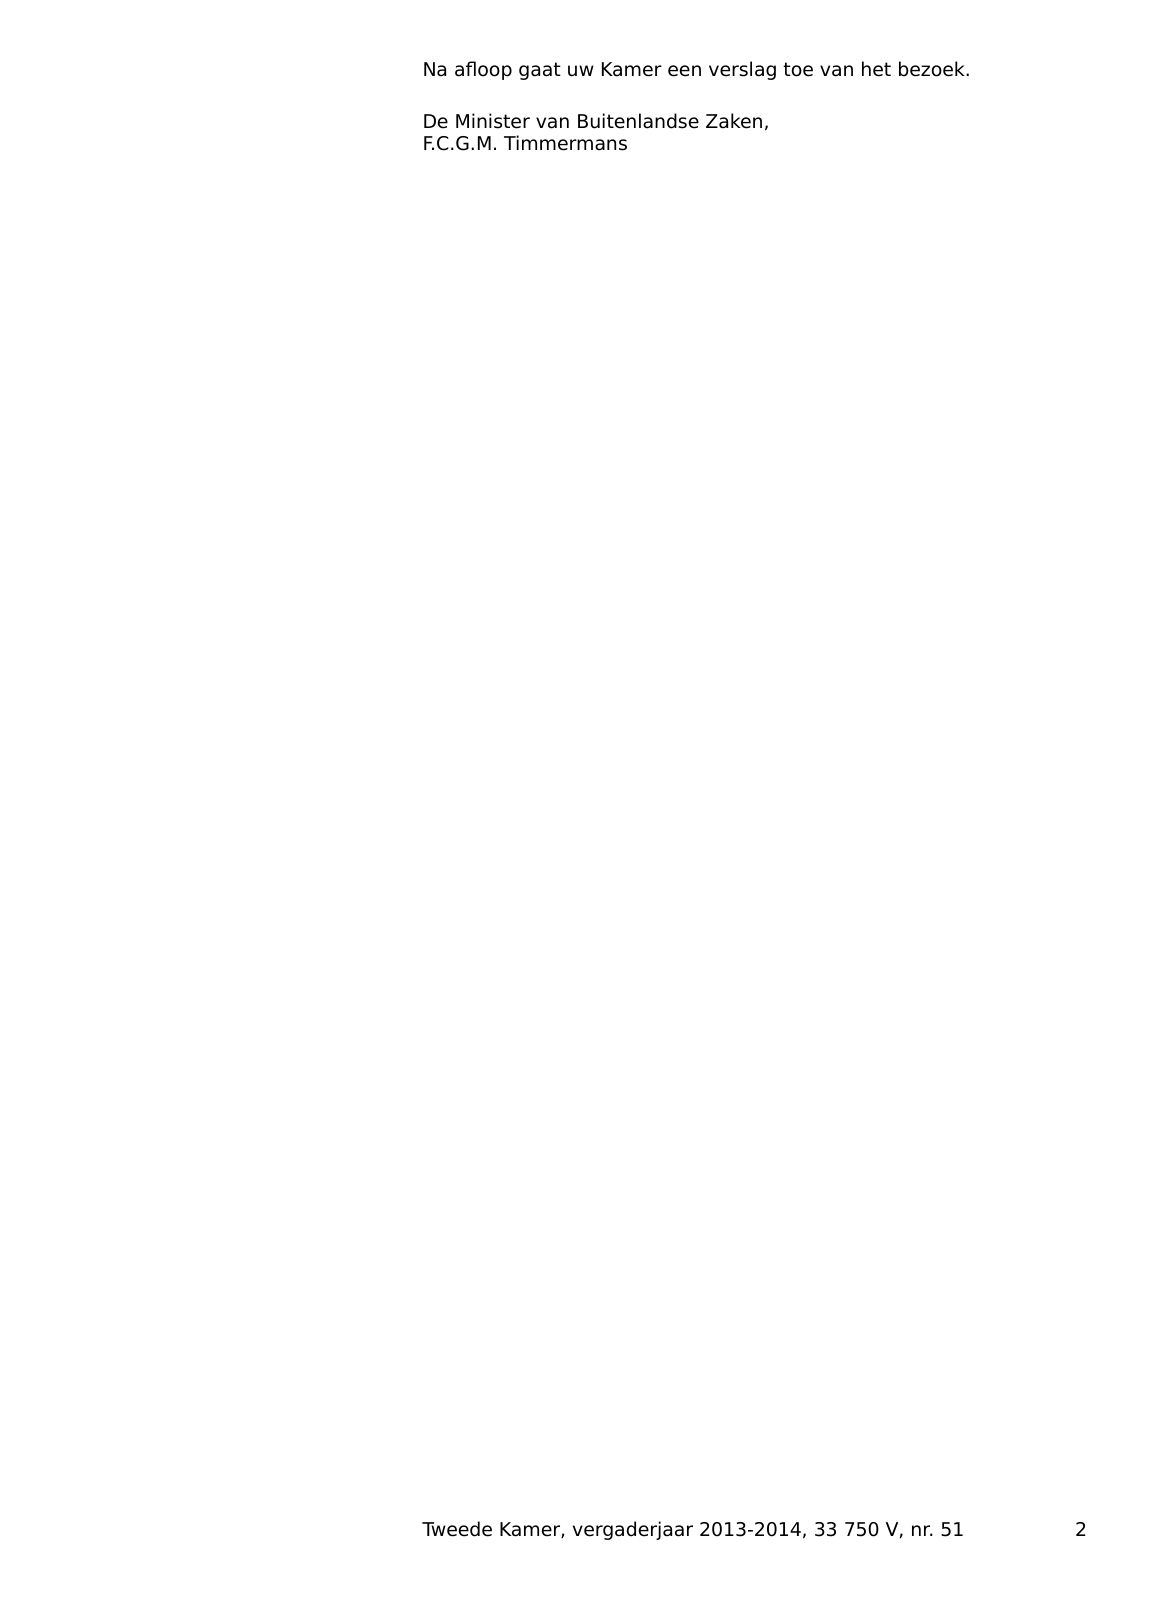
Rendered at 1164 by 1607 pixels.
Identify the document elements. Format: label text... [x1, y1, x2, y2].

text Na afloop gaat uw Kamer een verslag toe van het bezoek. [422, 59, 1087, 81]
text De Minister van Buitenlandse Zaken, F.C.G.M. Timmermans [422, 111, 1087, 155]
